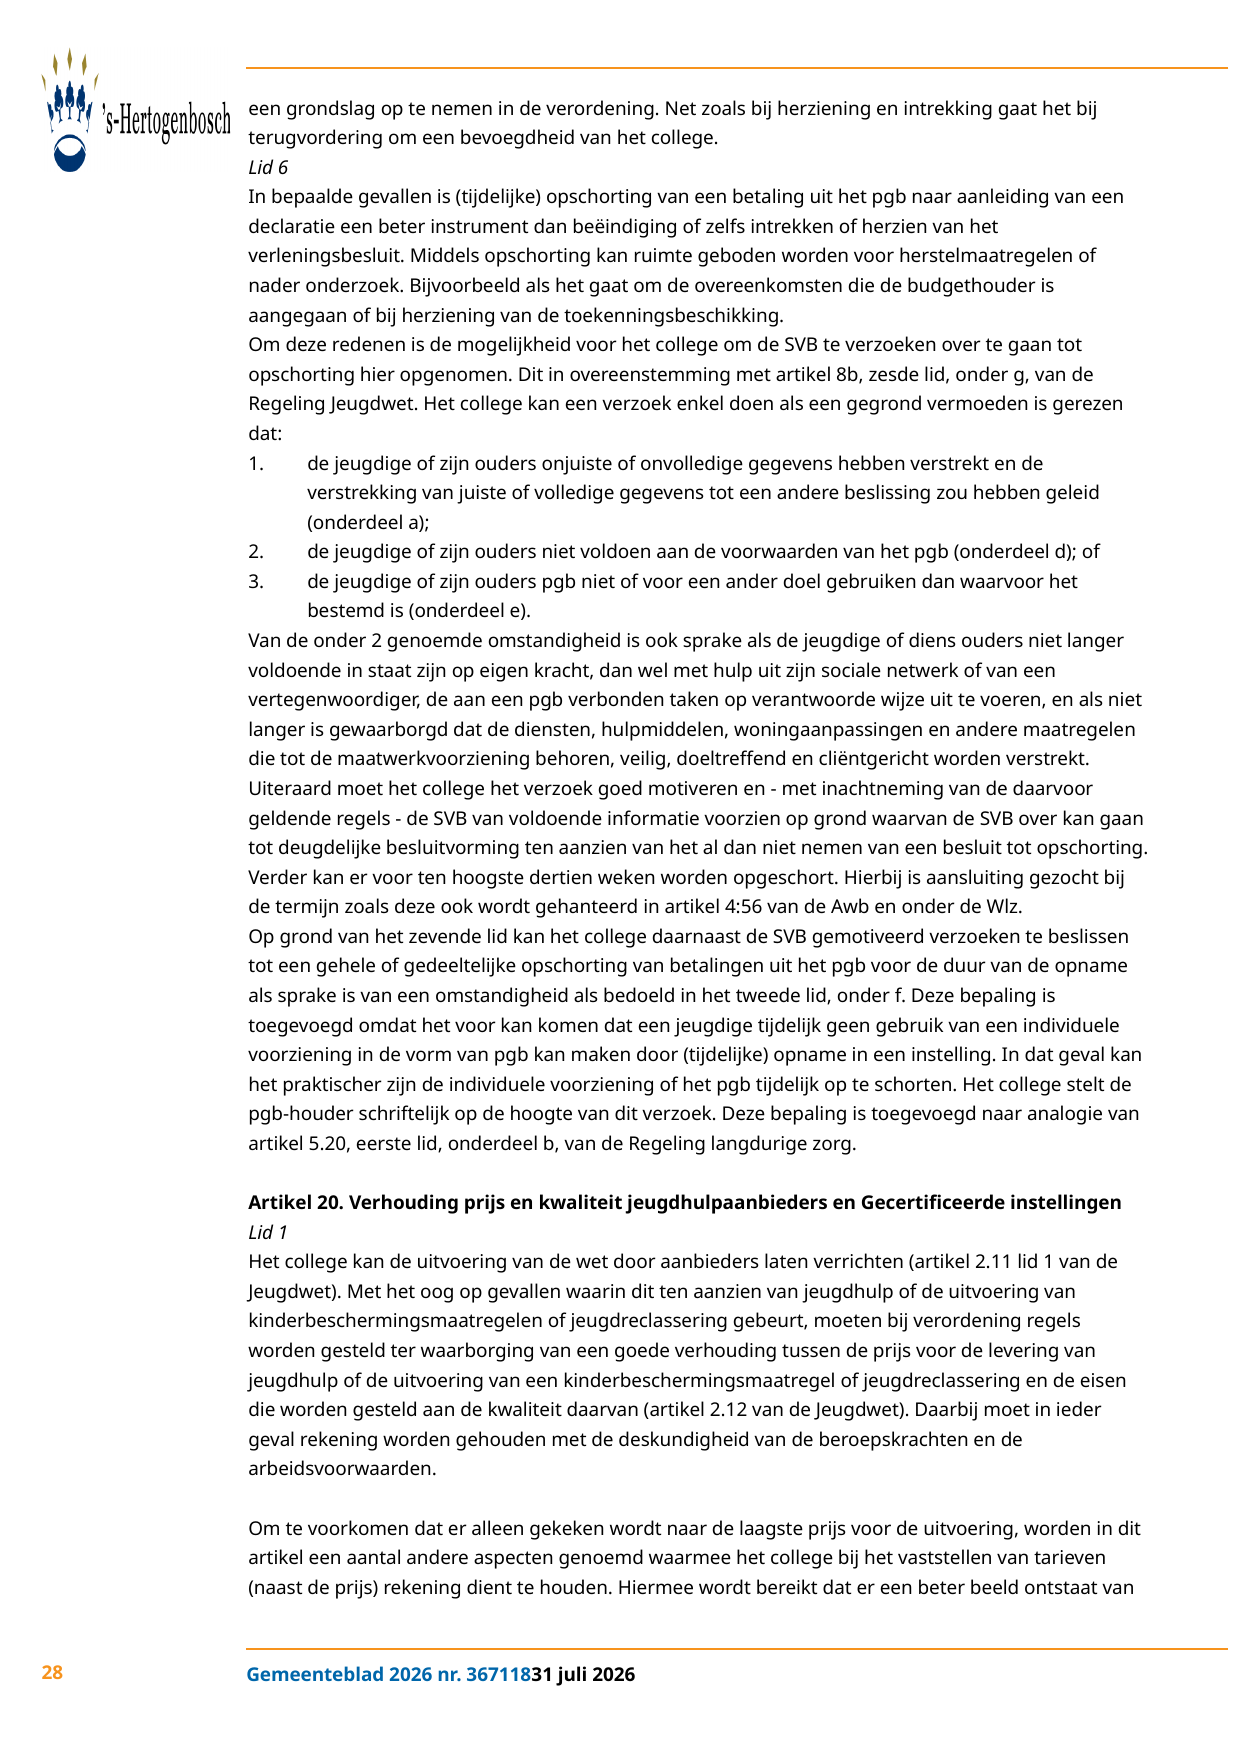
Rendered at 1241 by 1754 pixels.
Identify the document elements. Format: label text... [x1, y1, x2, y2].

picture [41, 47, 231, 172]
list de jeugdige of zijn ouders pgb niet of voor een ander doel gebruiken dan waarvoor het bestemd is (onderdeel e). [248, 568, 1152, 623]
text Uiteraard moet het college het verzoek goed motiveren en - met inachtneming van de daarvoor geldende regels - de SVB van voldoende informatie voorzien op grond waarvan de SVB over kan gaan tot deugdelijke besluitvorming ten aanzien van het al dan niet nemen van een besluit tot opschorting. [248, 775, 1152, 860]
text Om te voorkomen dat er alleen gekeken wordt naar de laagste prijs voor de uitvoering, worden in dit artikel een aantal andere aspecten genoemd waarmee het college bij het vaststellen van tarieven (naast de prijs) rekening dient te houden. Hiermee wordt bereikt dat er een beter beeld ontstaat van [248, 1515, 1152, 1600]
text Artikel 20. Verhouding prijs en kwaliteit jeugdhulpaanbieders en Gecertificeerde instellingen [248, 1189, 1152, 1215]
text Het college kan de uitvoering van de wet door aanbieders laten verrichten (artikel 2.11 lid 1 van de Jeugdwet). Met het oog op gevallen waarin dit ten aanzien van jeugdhulp of de uitvoering van kinderbeschermingsmaatregelen of jeugdreclassering gebeurt, moeten bij verordening regels worden gesteld ter waarborging van een goede verhouding tussen de prijs voor de levering van jeugdhulp of de uitvoering van een kinderbeschermingsmaatregel of jeugdreclassering en de eisen die worden gesteld aan de kwaliteit daarvan (artikel 2.12 van de Jeugdwet). Daarbij moet in ieder geval rekening worden gehouden met de deskundigheid van de beroepskrachten en de arbeidsvoorwaarden. [248, 1248, 1152, 1481]
text een grondslag op te nemen in de verordening. Net zoals bij herziening en intrekking gaat het bij terugvordering om een bevoegdheid van het college. [248, 95, 1152, 150]
text Verder kan er voor ten hoogste dertien weken worden opgeschort. Hierbij is aansluiting gezocht bij de termijn zoals deze ook wordt gehanteerd in artikel 4:56 van de Awb en onder de Wlz. [248, 864, 1152, 919]
text Lid 1 [248, 1219, 1152, 1245]
text Om deze redenen is de mogelijkheid voor het college om de SVB te verzoeken over te gaan tot opschorting hier opgenomen. Dit in overeenstemming met artikel 8b, zesde lid, onder g, van de Regeling Jeugdwet. Het college kan een verzoek enkel doen als een gegrond vermoeden is gerezen dat: [248, 331, 1152, 446]
text Van de onder 2 genoemde omstandigheid is ook sprake als de jeugdige of diens ouders niet langer voldoende in staat zijn op eigen kracht, dan wel met hulp uit zijn sociale netwerk of van een vertegenwoordiger, de aan een pgb verbonden taken op verantwoorde wijze uit te voeren, en als niet langer is gewaarborgd dat de diensten, hulpmiddelen, woningaanpassingen en andere maatregelen die tot de maatwerkvoorziening behoren, veilig, doeltreffend en cliëntgericht worden verstrekt. [248, 627, 1152, 771]
text Lid 6 [248, 154, 1152, 180]
text Op grond van het zevende lid kan het college daarnaast de SVB gemotiveerd verzoeken te beslissen tot een gehele of gedeeltelijke opschorting van betalingen uit het pgb voor de duur van de opname als sprake is van een omstandigheid als bedoeld in het tweede lid, onder f. Deze bepaling is toegevoegd omdat het voor kan komen dat een jeugdige tijdelijk geen gebruik van een individuele voorziening in de vorm van pgb kan maken door (tijdelijke) opname in een instelling. In dat geval kan het praktischer zijn de individuele voorziening of het pgb tijdelijk op te schorten. Het college stelt de pgb-houder schriftelijk op de hoogte van dit verzoek. Deze bepaling is toegevoegd naar analogie van artikel 5.20, eerste lid, onderdeel b, van de Regeling langdurige zorg. [248, 923, 1152, 1156]
list de jeugdige of zijn ouders onjuiste of onvolledige gegevens hebben verstrekt en de verstrekking van juiste of volledige gegevens tot een andere beslissing zou hebben geleid (onderdeel a); [248, 450, 1152, 535]
list de jeugdige of zijn ouders niet voldoen aan de voorwaarden van het pgb (onderdeel d); of [248, 538, 1152, 564]
text In bepaalde gevallen is (tijdelijke) opschorting van een betaling uit het pgb naar aanleiding van een declaratie een beter instrument dan beëindiging of zelfs intrekken of herzien van het verleningsbesluit. Middels opschorting kan ruimte geboden worden voor herstelmaatregelen of nader onderzoek. Bijvoorbeeld als het gaat om de overeenkomsten die de budgethouder is aangegaan of bij herziening van de toekenningsbeschikking. [248, 183, 1152, 328]
